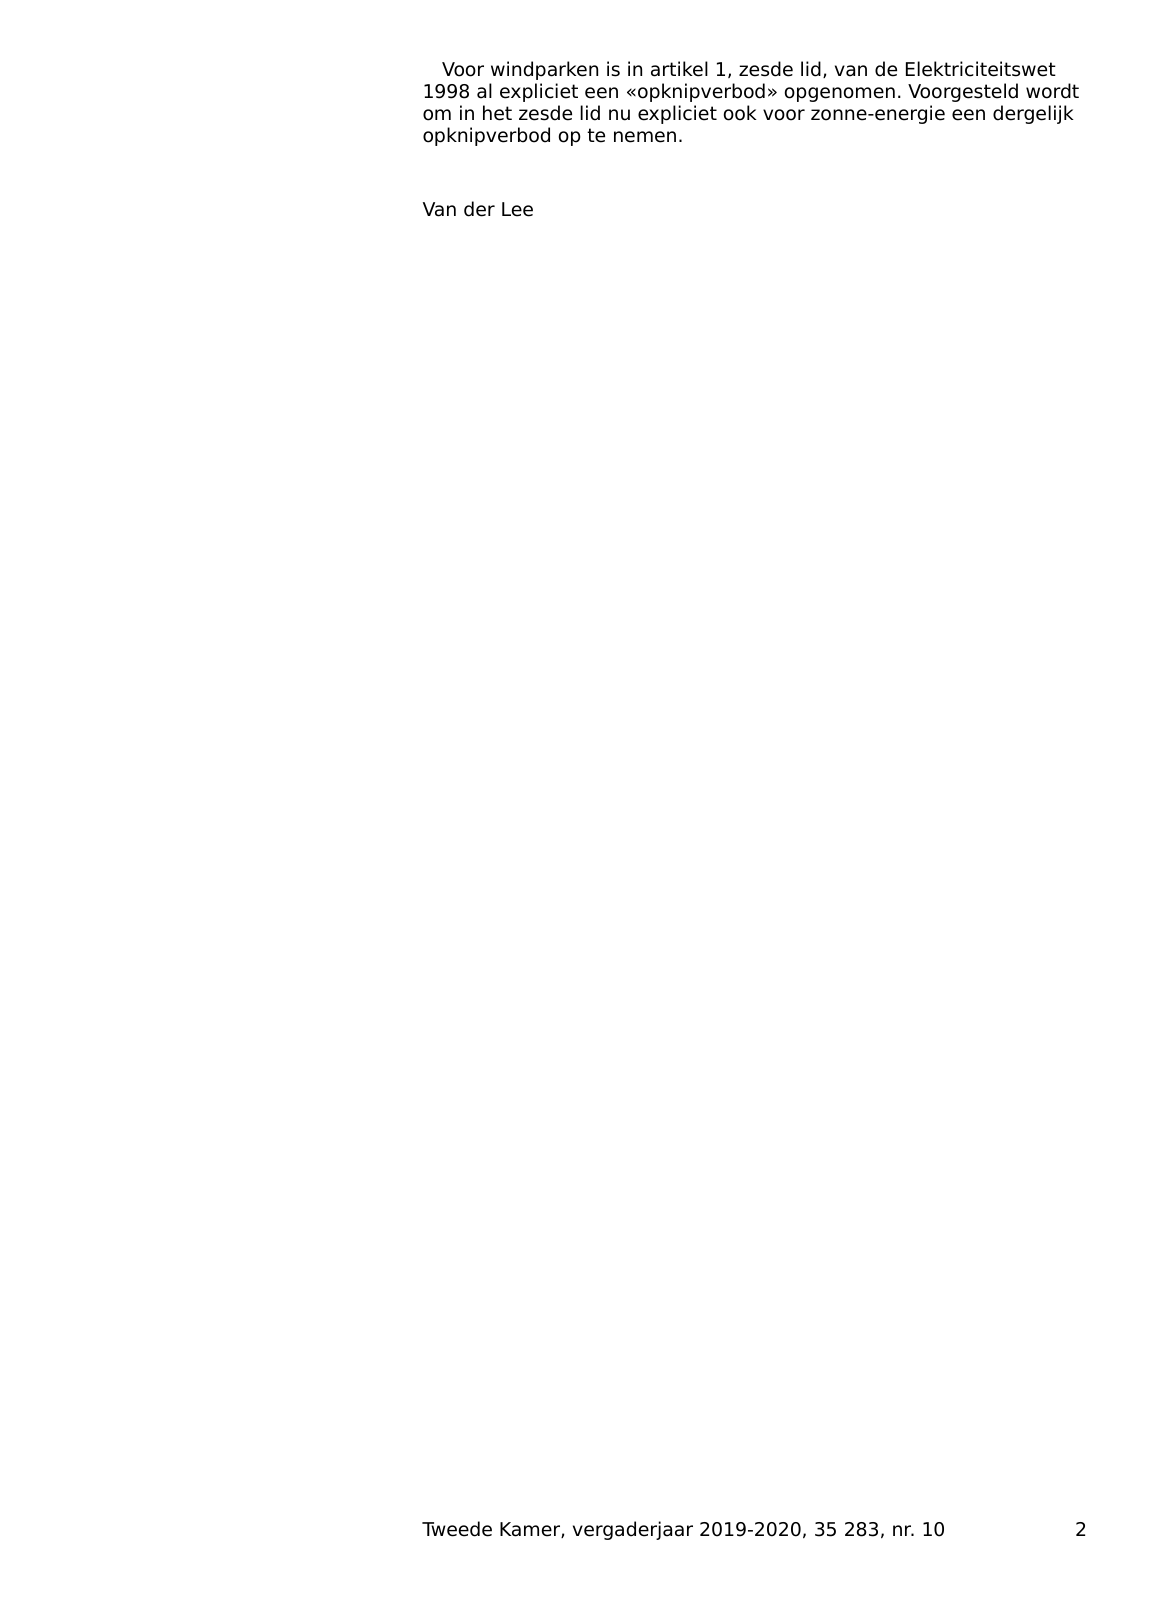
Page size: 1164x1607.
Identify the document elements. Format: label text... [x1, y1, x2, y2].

text Van der Lee [422, 177, 1087, 221]
text Voor windparken is in artikel 1, zesde lid, van de Elektriciteitswet 1998 al expliciet een «opknipverbod» opgenomen. Voorgesteld wordt om in het zesde lid nu expliciet ook voor zonne-energie een dergelijk opknipverbod op te nemen. [422, 59, 1087, 147]
